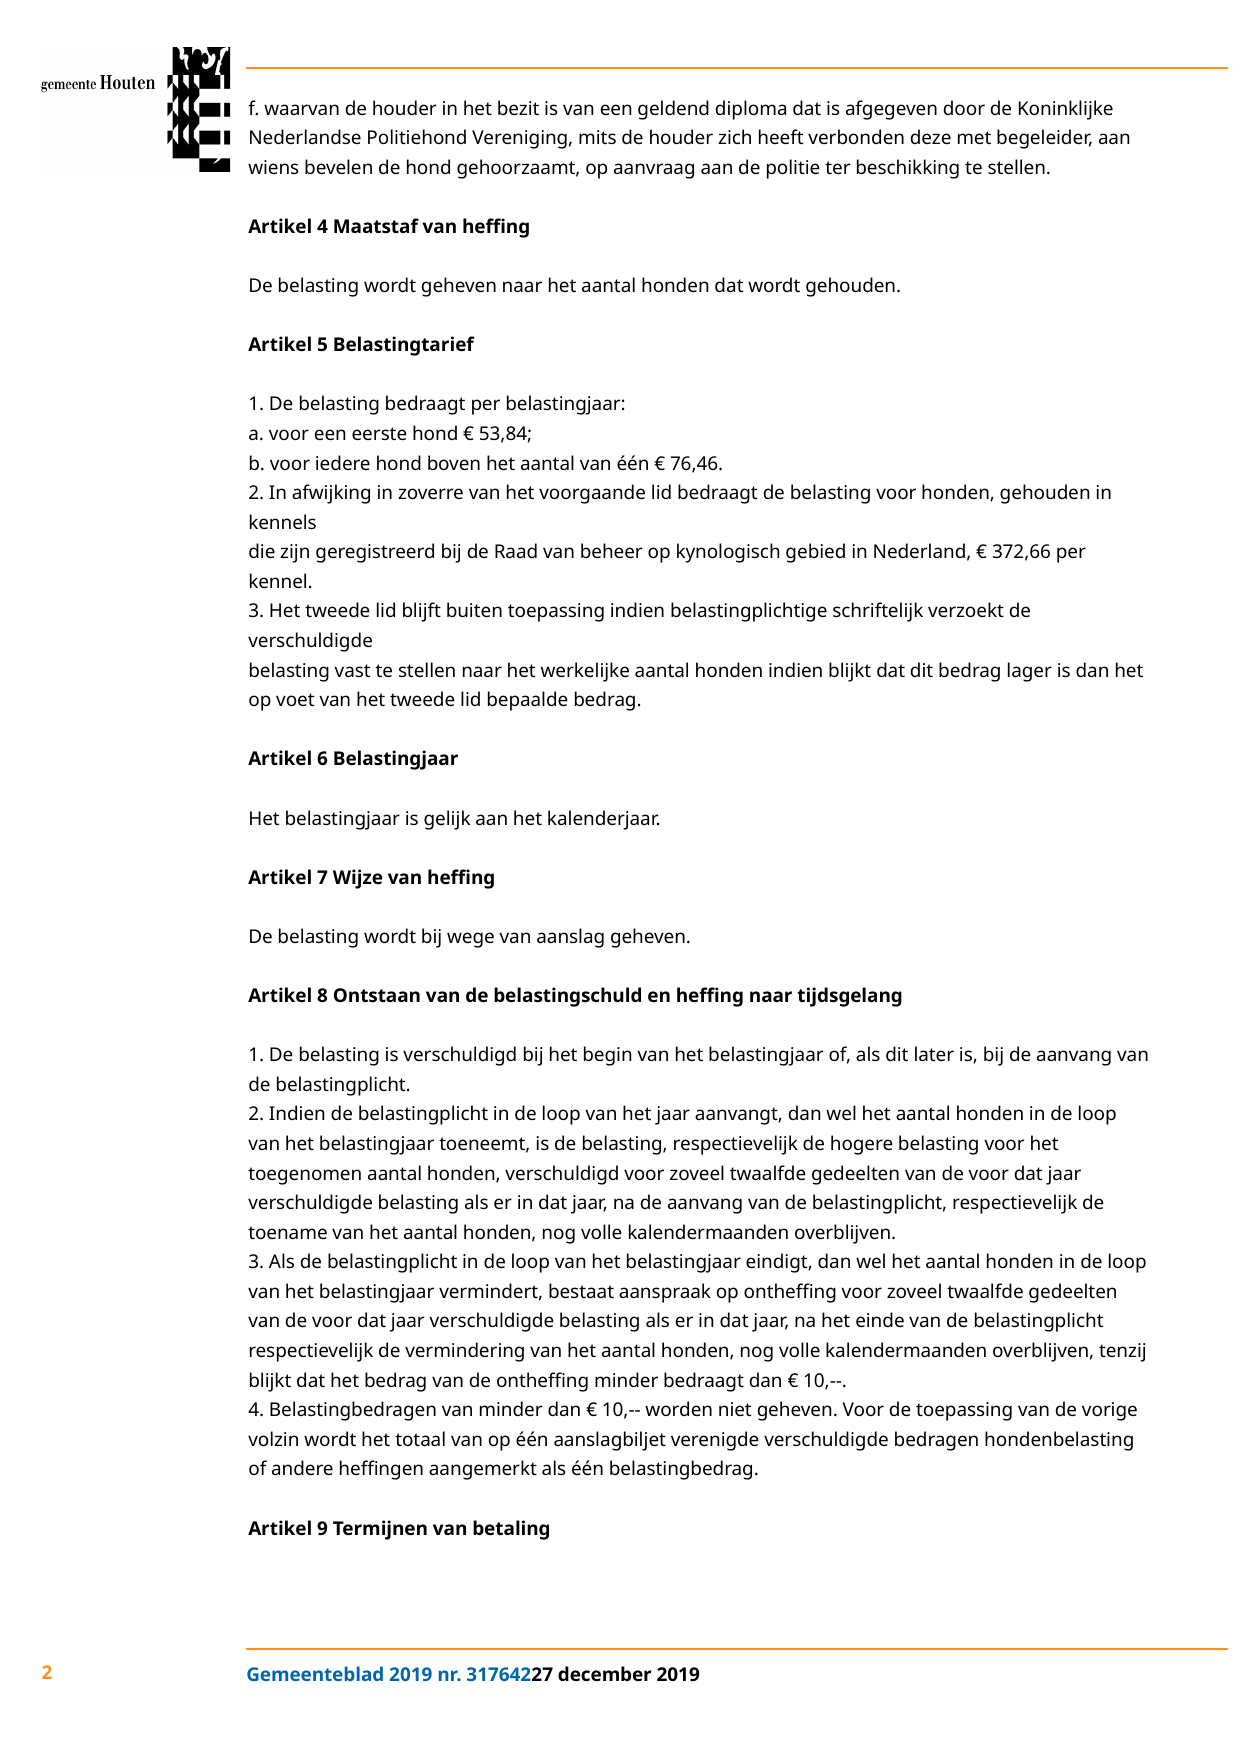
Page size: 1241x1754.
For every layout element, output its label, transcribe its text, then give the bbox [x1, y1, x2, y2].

picture [41, 47, 231, 172]
text Artikel 4 Maatstaf van heffing [248, 213, 1152, 239]
text a. voor een eerste hond € 53,84; [248, 420, 1152, 446]
text Artikel 6 Belastingjaar [248, 746, 1152, 771]
text f. waarvan de houder in het bezit is van een geldend diploma dat is afgegeven door de Koninklijke Nederlandse Politiehond Vereniging, mits de houder zich heeft verbonden deze met begeleider, aan wiens bevelen de hond gehoorzaamt, op aanvraag aan de politie ter beschikking te stellen. [248, 95, 1152, 180]
text 4. Belastingbedragen van minder dan € 10,-- worden niet geheven. Voor de toepassing van de vorige volzin wordt het totaal van op één aanslagbiljet verenigde verschuldigde bedragen hondenbelasting of andere heffingen aangemerkt als één belastingbedrag. [248, 1396, 1152, 1481]
text 1. De belasting bedraagt per belastingjaar: [248, 391, 1152, 416]
text De belasting wordt geheven naar het aantal honden dat wordt gehouden. [248, 272, 1152, 298]
text 3. Het tweede lid blijft buiten toepassing indien belastingplichtige schriftelijk verzoekt de verschuldigde [248, 598, 1152, 653]
text 2. In afwijking in zoverre van het voorgaande lid bedraagt de belasting voor honden, gehouden in kennels [248, 479, 1152, 535]
text belasting vast te stellen naar het werkelijke aantal honden indien blijkt dat dit bedrag lager is dan het op voet van het tweede lid bepaalde bedrag. [248, 657, 1152, 712]
text die zijn geregistreerd bij de Raad van beheer op kynologisch gebied in Nederland, € 372,66 per kennel. [248, 538, 1152, 594]
text Artikel 5 Belastingtarief [248, 331, 1152, 357]
text Artikel 8 Ontstaan van de belastingschuld en heffing naar tijdsgelang [248, 982, 1152, 1008]
text Artikel 9 Termijnen van betaling [248, 1515, 1152, 1541]
text b. voor iedere hond boven het aantal van één € 76,46. [248, 450, 1152, 476]
text Artikel 7 Wijze van heffing [248, 864, 1152, 890]
text 1. De belasting is verschuldigd bij het begin van het belastingjaar of, als dit later is, bij de aanvang van de belastingplicht. [248, 1041, 1152, 1097]
text De belasting wordt bij wege van aanslag geheven. [248, 923, 1152, 949]
text 3. Als de belastingplicht in de loop van het belastingjaar eindigt, dan wel het aantal honden in de loop van het belastingjaar vermindert, bestaat aanspraak op ontheffing voor zoveel twaalfde gedeelten van de voor dat jaar verschuldigde belasting als er in dat jaar, na het einde van de belastingplicht respectievelijk de vermindering van het aantal honden, nog volle kalendermaanden overblijven, tenzij blijkt dat het bedrag van de ontheffing minder bedraagt dan € 10,--. [248, 1248, 1152, 1393]
text 2. Indien de belastingplicht in de loop van het jaar aanvangt, dan wel het aantal honden in de loop van het belastingjaar toeneemt, is de belasting, respectievelijk de hogere belasting voor het toegenomen aantal honden, verschuldigd voor zoveel twaalfde gedeelten van de voor dat jaar verschuldigde belasting als er in dat jaar, na de aanvang van de belastingplicht, respectievelijk de toename van het aantal honden, nog volle kalendermaanden overblijven. [248, 1101, 1152, 1245]
text Het belastingjaar is gelijk aan het kalenderjaar. [248, 805, 1152, 831]
